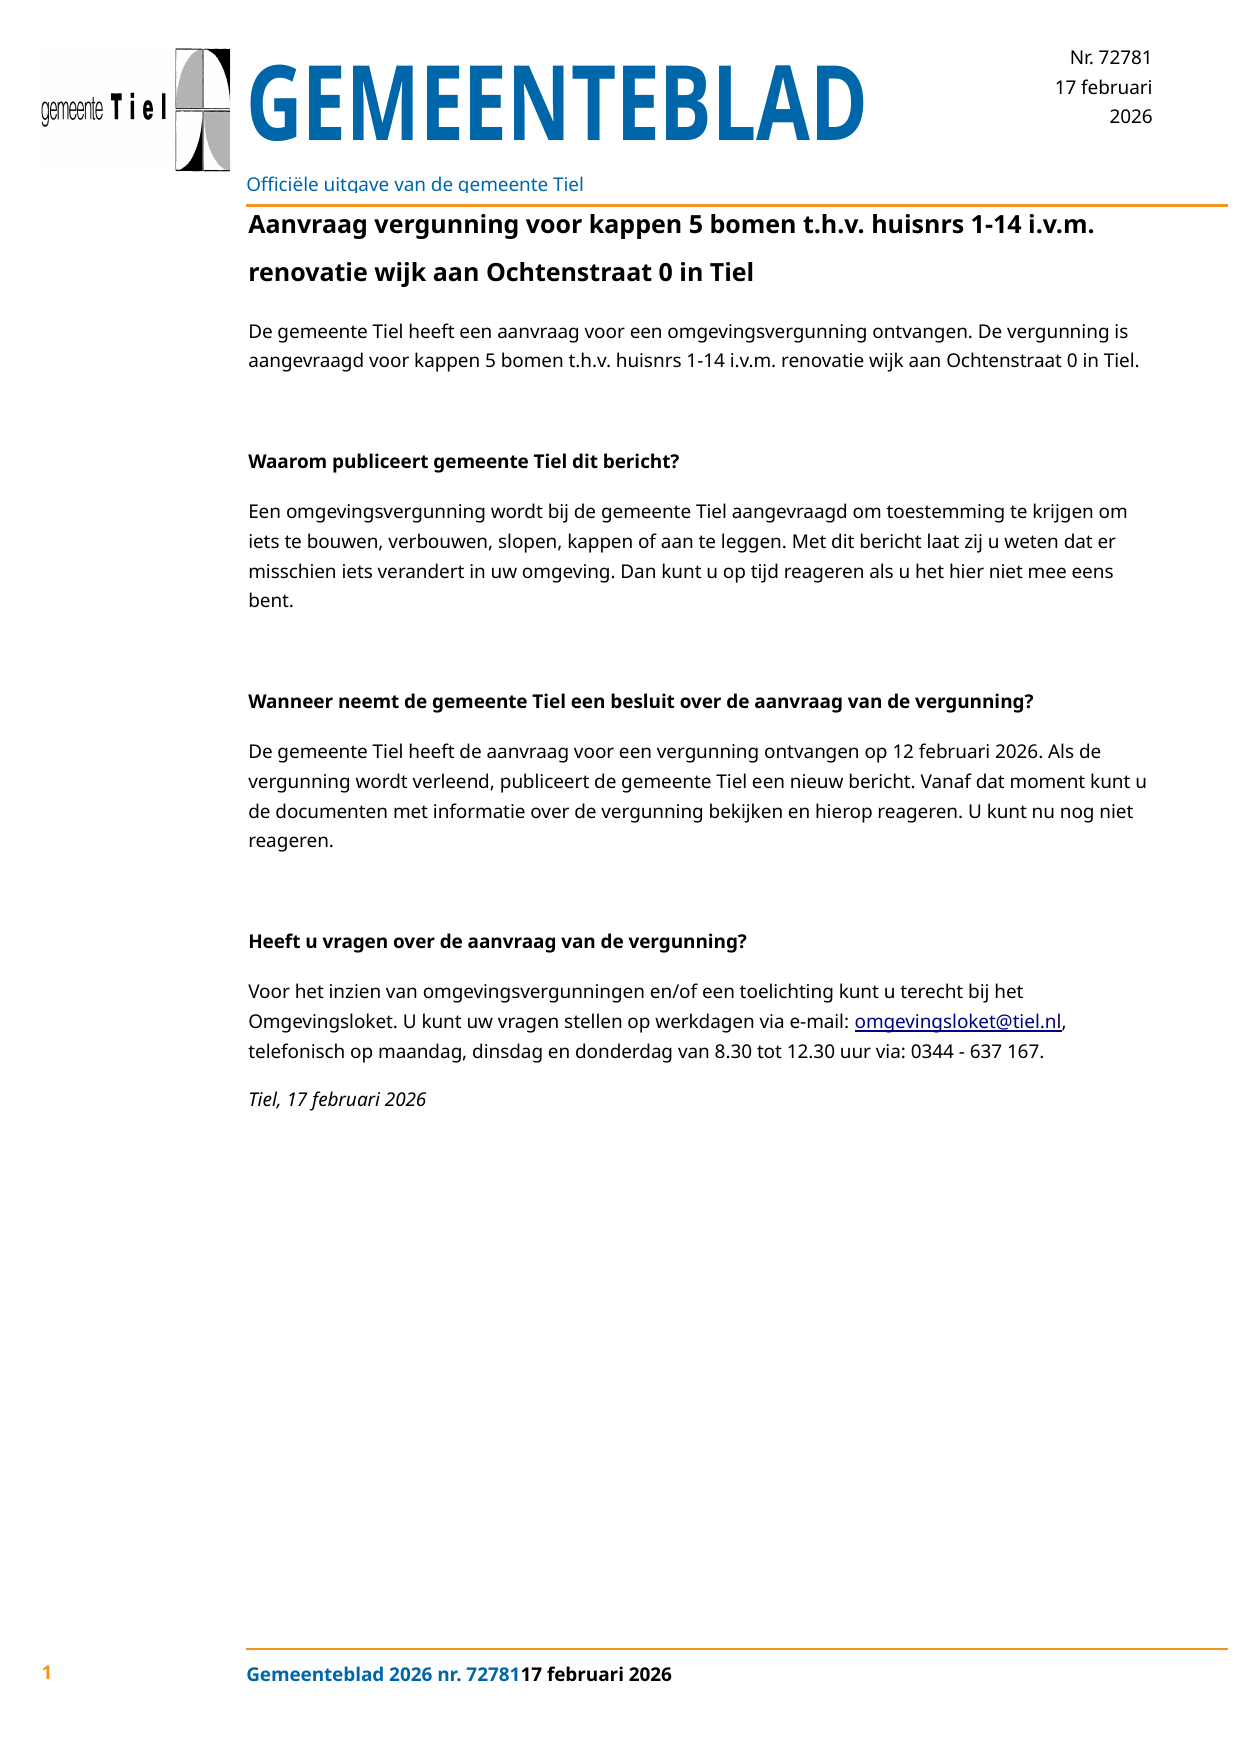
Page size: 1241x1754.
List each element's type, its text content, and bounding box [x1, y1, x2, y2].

text Waarom publiceert gemeente Tiel dit bericht? [248, 448, 1152, 474]
text Tiel, 17 februari 2026 [248, 1086, 1152, 1111]
picture [41, 47, 231, 172]
text De gemeente Tiel heeft een aanvraag voor een omgevingsvergunning ontvangen. De vergunning is aangevraagd voor kappen 5 bomen t.h.v. huisnrs 1-14 i.v.m. renovatie wijk aan Ochtenstraat 0 in Tiel. [248, 318, 1152, 373]
text Een omgevingsvergunning wordt bij de gemeente Tiel aangevraagd om toestemming te krijgen om iets te bouwen, verbouwen, slopen, kappen of aan te leggen. Met dit bericht laat zij u weten dat er misschien iets verandert in uw omgeving. Dan kunt u op tijd reageren als u het hier niet mee eens bent. [248, 499, 1152, 613]
text Voor het inzien van omgevingsvergunningen en/of een toelichting kunt u terecht bij het Omgevingsloket. U kunt uw vragen stellen op werkdagen via e-mail: omgevingsloket@tiel.nl, telefonisch op maandag, dinsdag en donderdag van 8.30 tot 12.30 uur via: 0344 - 637 167. [248, 979, 1152, 1064]
text Wanneer neemt de gemeente Tiel een besluit over de aanvraag van de vergunning? [248, 688, 1152, 714]
text Heeft u vragen over de aanvraag van de vergunning? [248, 928, 1152, 954]
text Aanvraag vergunning voor kappen 5 bomen t.h.v. huisnrs 1-14 i.v.m. renovatie wijk aan Ochtenstraat 0 in Tiel [248, 207, 1152, 288]
text De gemeente Tiel heeft de aanvraag voor een vergunning ontvangen op 12 februari 2026. Als de vergunning wordt verleend, publiceert de gemeente Tiel een nieuw bericht. Vanaf dat moment kunt u de documenten met informatie over de vergunning bekijken en hierop reageren. U kunt nu nog niet reageren. [248, 739, 1152, 853]
